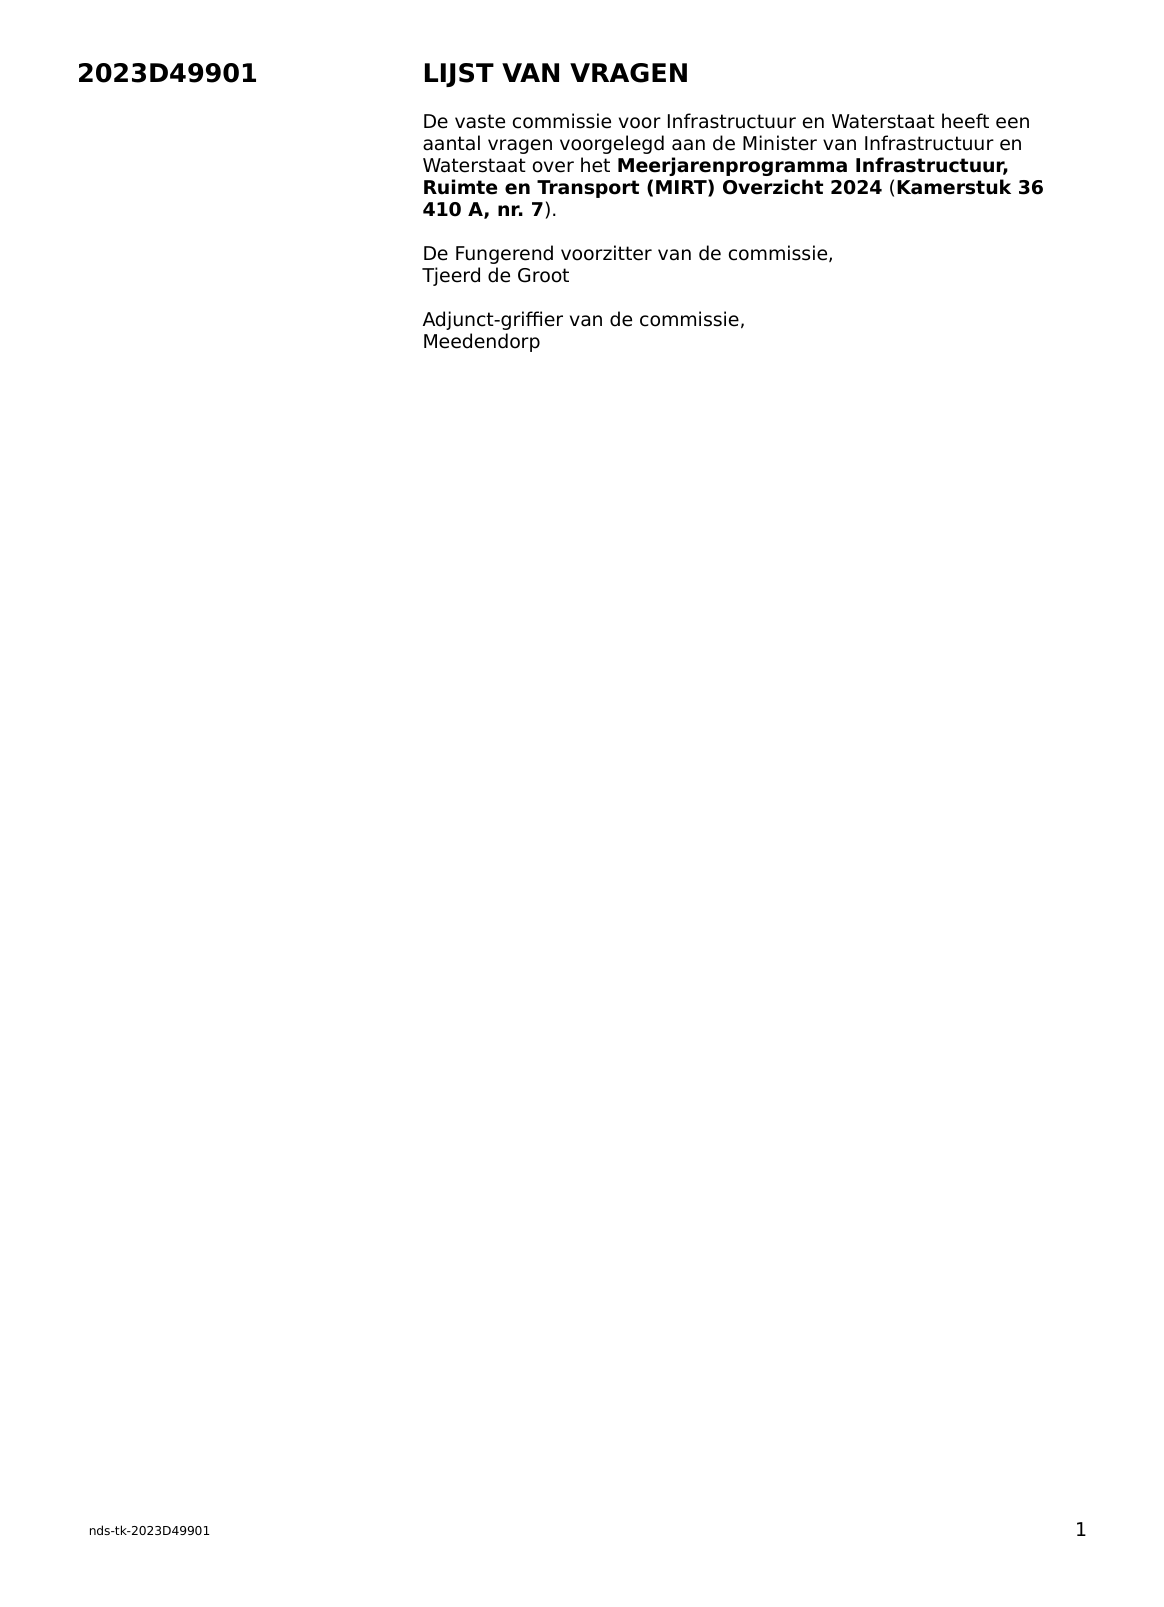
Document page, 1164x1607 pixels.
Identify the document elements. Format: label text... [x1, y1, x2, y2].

text Adjunct-griffier van de commissie, [422, 309, 1087, 331]
text 2023D49901 LIJST VAN VRAGEN [77, 59, 1087, 89]
text Tjeerd de Groot [422, 265, 1087, 287]
text De vaste commissie voor Infrastructuur en Waterstaat heeft een aantal vragen voorgelegd aan de Minister van Infrastructuur en Waterstaat over het Meerjarenprogramma Infrastructuur, Ruimte en Transport (MIRT) Overzicht 2024 (Kamerstuk 36 410 A, nr. 7). [422, 111, 1087, 221]
text De Fungerend voorzitter van de commissie, [422, 243, 1087, 265]
text Meedendorp [422, 331, 1087, 353]
text nds-tk-2023D49901 [88, 1524, 323, 1538]
